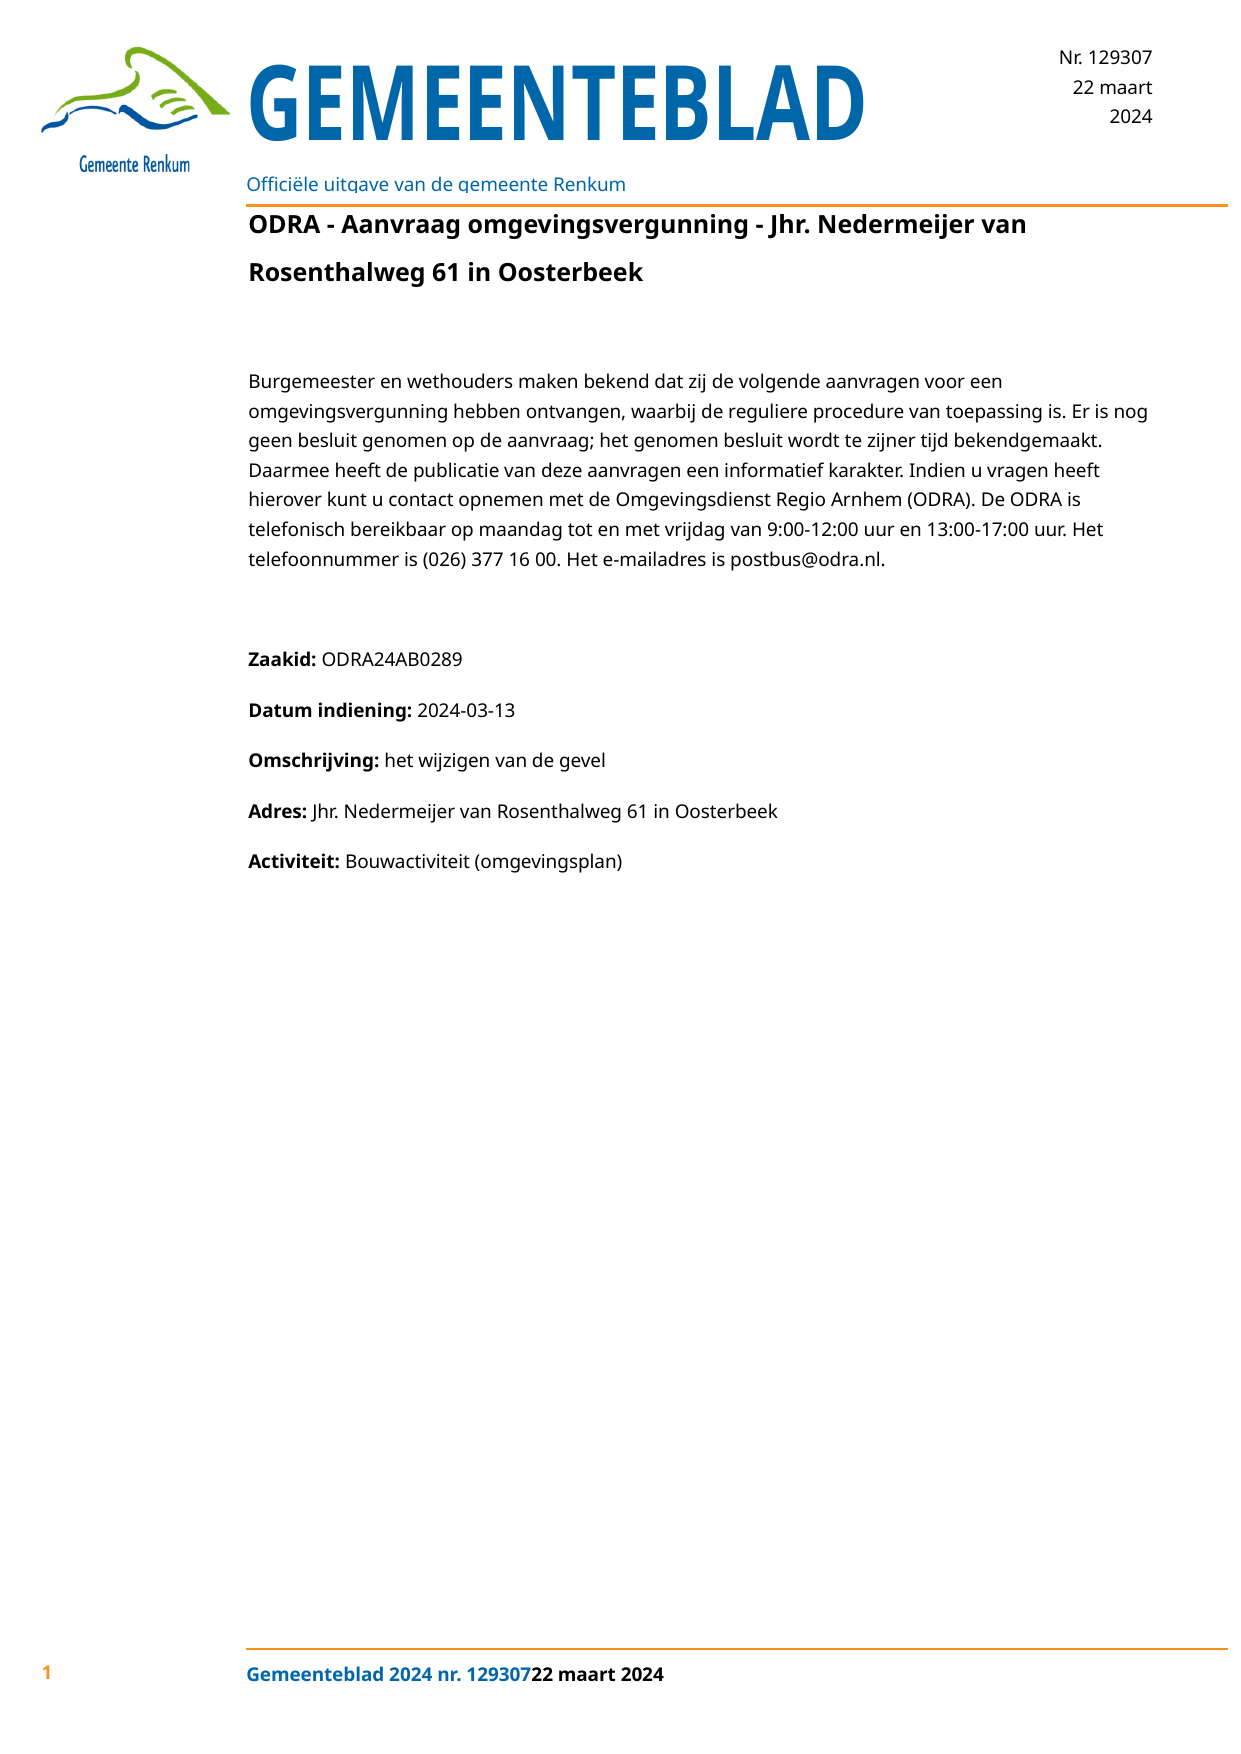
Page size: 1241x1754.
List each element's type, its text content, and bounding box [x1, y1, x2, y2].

text Datum indiening: 2024-03-13 [248, 697, 1152, 723]
text Activiteit: Bouwactiviteit (omgevingsplan) [248, 848, 1152, 874]
text Zaakid: ODRA24AB0289 [248, 647, 1152, 672]
text ODRA - Aanvraag omgevingsvergunning - Jhr. Nedermeijer van Rosenthalweg 61 in Oosterbeek [248, 207, 1152, 288]
text Burgemeester en wethouders maken bekend dat zij de volgende aanvragen voor een omgevingsvergunning hebben ontvangen, waarbij de reguliere procedure van toepassing is. Er is nog geen besluit genomen op de aanvraag; het genomen besluit wordt te zijner tijd bekendgemaakt. Daarmee heeft de publicatie van deze aanvragen een informatief karakter. Indien u vragen heeft hierover kunt u contact opnemen met de Omgevingsdienst Regio Arnhem (ODRA). De ODRA is telefonisch bereikbaar op maandag tot en met vrijdag van 9:00-12:00 uur en 13:00-17:00 uur. Het telefoonnummer is (026) 377 16 00. Het e-mailadres is postbus@odra.nl. [248, 368, 1152, 572]
text Omschrijving: het wijzigen van de gevel [248, 747, 1152, 773]
text Adres: Jhr. Nedermeijer van Rosenthalweg 61 in Oosterbeek [248, 798, 1152, 824]
picture [41, 47, 231, 172]
